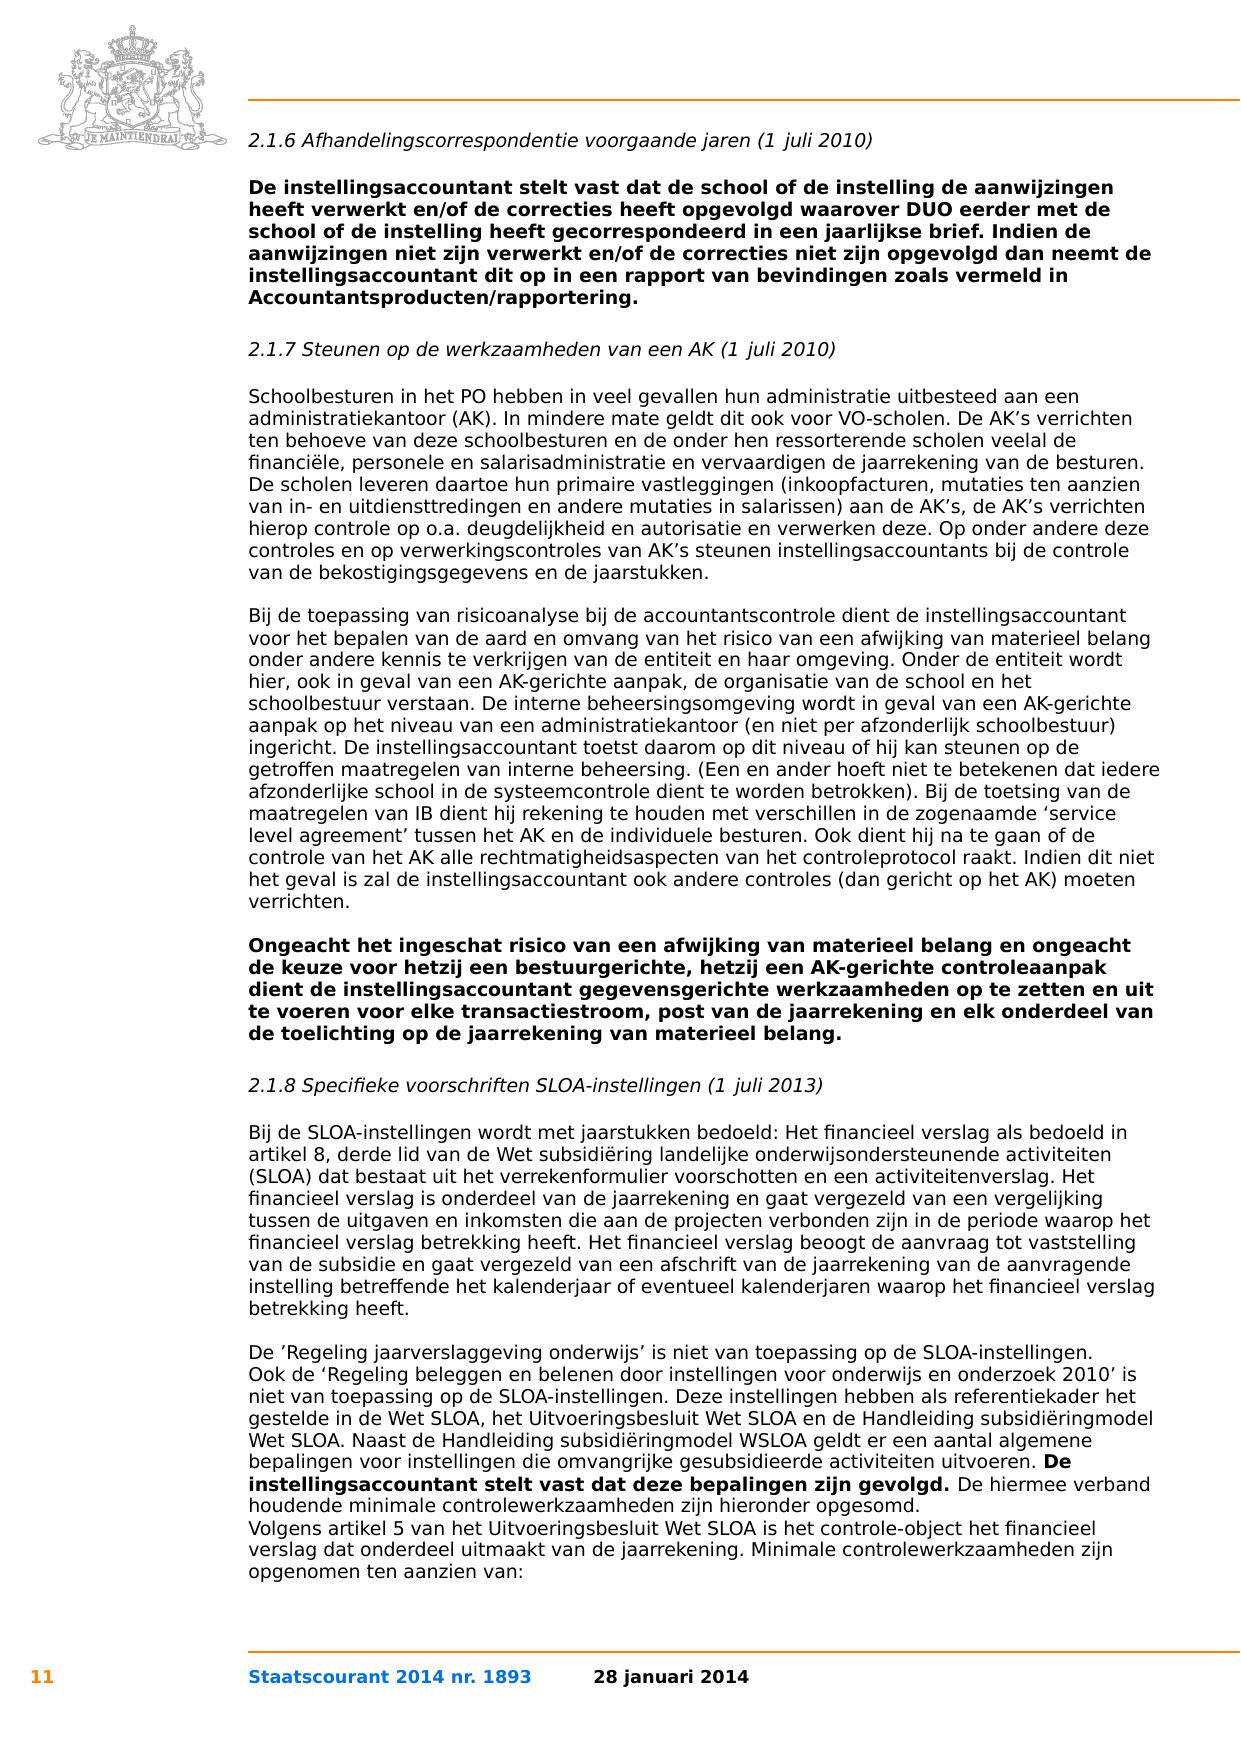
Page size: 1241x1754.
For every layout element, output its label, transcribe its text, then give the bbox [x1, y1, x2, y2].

text De ’Regeling jaarverslaggeving onderwijs’ is niet van toepassing op de SLOA-instellingen. [248, 1342, 1163, 1363]
text Volgens artikel 5 van het Uitvoeringsbesluit Wet SLOA is het controle-object het financieel verslag dat onderdeel uitmaakt van de jaarrekening. Minimale controlewerkzaamheden zijn opgenomen ten aanzien van: [248, 1517, 1163, 1583]
text Schoolbesturen in het PO hebben in veel gevallen hun administratie uitbesteed aan een administratiekantoor (AK). In mindere mate geldt dit ook voor VO-scholen. De AK’s verrichten ten behoeve van deze schoolbesturen en de onder hen ressorterende scholen veelal de financiële, personele en salarisadministratie en vervaardigen de jaarrekening van de besturen. De scholen leveren daartoe hun primaire vastleggingen (inkoopfacturen, mutaties ten aanzien van in- en uitdiensttredingen en andere mutaties in salarissen) aan de AK’s, de AK’s verrichten hierop controle op o.a. deugdelijkheid en autorisatie en verwerken deze. Op onder andere deze controles en op verwerkingscontroles van AK’s steunen instellingsaccountants bij de controle van de bekostigingsgegevens en de jaarstukken. [248, 386, 1163, 583]
text Bij de SLOA-instellingen wordt met jaarstukken bedoeld: Het financieel verslag als bedoeld in artikel 8, derde lid van de Wet subsidiëring landelijke onderwijsondersteunende activiteiten (SLOA) dat bestaat uit het verrekenformulier voorschotten en een activiteitenverslag. Het financieel verslag is onderdeel van de jaarrekening en gaat vergezeld van een vergelijking tussen de uitgaven en inkomsten die aan de projecten verbonden zijn in de periode waarop het financieel verslag betrekking heeft. Het financieel verslag beoogt de aanvraag tot vaststelling van de subsidie en gaat vergezeld van een afschrift van de jaarrekening van de aanvragende instelling betreffende het kalenderjaar of eventueel kalenderjaren waarop het financieel verslag betrekking heeft. [248, 1122, 1163, 1320]
subtitle 2.1.8 Specifieke voorschriften SLOA-instellingen (1 juli 2013) [248, 1075, 1163, 1097]
subtitle 2.1.7 Steunen op de werkzaamheden van een AK (1 juli 2010) [248, 339, 1163, 361]
text Bij de toepassing van risicoanalyse bij de accountantscontrole dient de instellingsaccountant voor het bepalen van de aard en omvang van het risico van een afwijking van materieel belang onder andere kennis te verkrijgen van de entiteit en haar omgeving. Onder de entiteit wordt hier, ook in geval van een AK-gerichte aanpak, de organisatie van de school en het schoolbestuur verstaan. De interne beheersingsomgeving wordt in geval van een AK-gerichte aanpak op het niveau van een administratiekantoor (en niet per afzonderlijk schoolbestuur) ingericht. De instellingsaccountant toetst daarom op dit niveau of hij kan steunen op de getroffen maatregelen van interne beheersing. (Een en ander hoeft niet te betekenen dat iedere afzonderlijke school in de systeemcontrole dient te worden betrokken). Bij de toetsing van de maatregelen van IB dient hij rekening te houden met verschillen in de zogenaamde ‘service level agreement’ tussen het AK en de individuele besturen. Ook dient hij na te gaan of de controle van het AK alle rechtmatigheidsaspecten van het controleprotocol raakt. Indien dit niet het geval is zal de instellingsaccountant ook andere controles (dan gericht op het AK) moeten verrichten. [248, 605, 1163, 913]
text De instellingsaccountant stelt vast dat de school of de instelling de aanwijzingen heeft verwerkt en/of de correcties heeft opgevolgd waarover DUO eerder met de school of de instelling heeft gecorrespondeerd in een jaarlijkse brief. Indien de aanwijzingen niet zijn verwerkt en/of de correcties niet zijn opgevolgd dan neemt de instellingsaccountant dit op in een rapport van bevindingen zoals vermeld in Accountantsproducten/rapportering. [248, 177, 1163, 309]
subtitle 2.1.6 Afhandelingscorrespondentie voorgaande jaren (1 juli 2010) [248, 130, 1163, 152]
picture [38, 25, 227, 150]
text Ongeacht het ingeschat risico van een afwijking van materieel belang en ongeacht de keuze voor hetzij een bestuurgerichte, hetzij een AK-gerichte controleaanpak dient de instellingsaccountant gegevensgerichte werkzaamheden op te zetten en uit te voeren voor elke transactiestroom, post van de jaarrekening en elk onderdeel van de toelichting op de jaarrekening van materieel belang. [248, 935, 1163, 1045]
text Ook de ‘Regeling beleggen en belenen door instellingen voor onderwijs en onderzoek 2010’ is niet van toepassing op de SLOA-instellingen. Deze instellingen hebben als referentiekader het gestelde in de Wet SLOA, het Uitvoeringsbesluit Wet SLOA en de Handleiding subsidiëringmodel Wet SLOA. Naast de Handleiding subsidiëringmodel WSLOA geldt er een aantal algemene bepalingen voor instellingen die omvangrijke gesubsidieerde activiteiten uitvoeren. De instellingsaccountant stelt vast dat deze bepalingen zijn gevolgd. De hiermee verband houdende minimale controlewerkzaamheden zijn hieronder opgesomd. [248, 1363, 1163, 1517]
